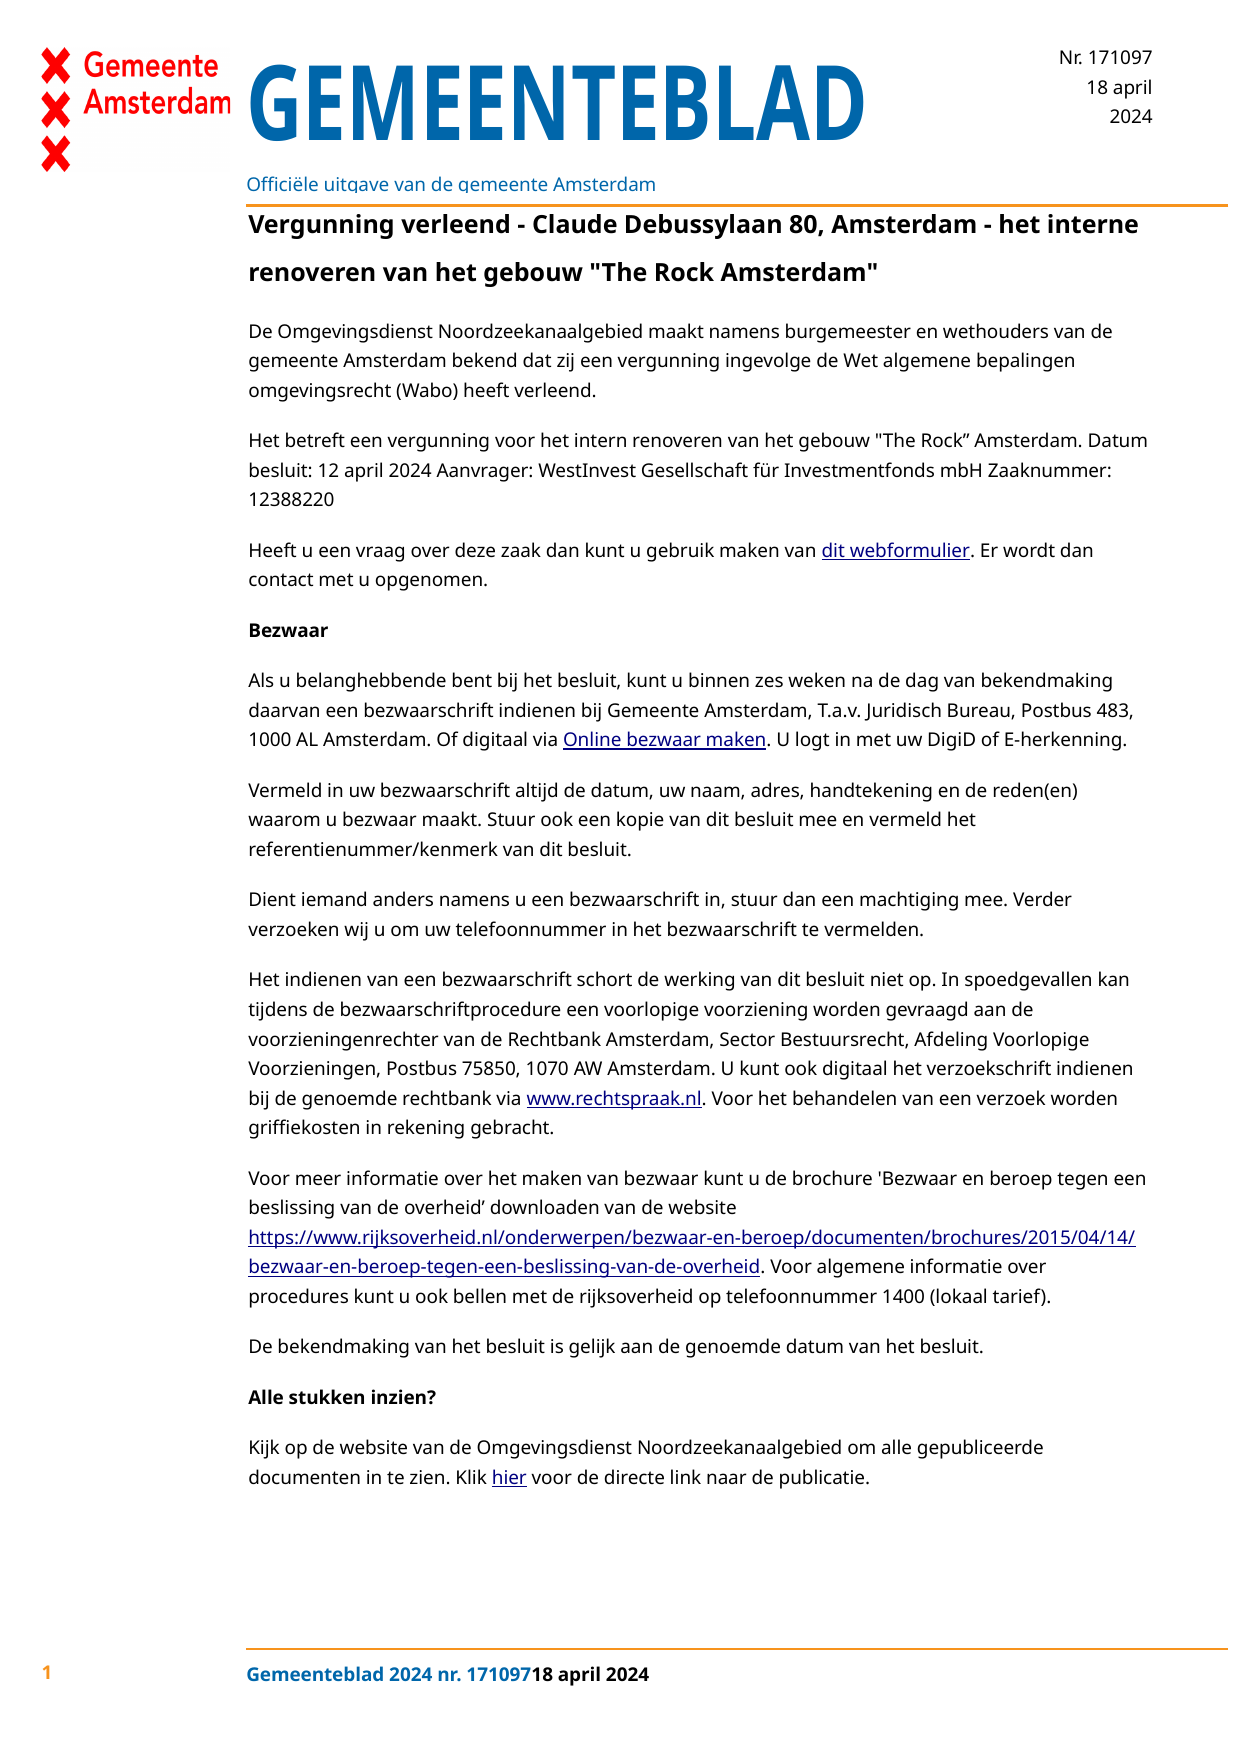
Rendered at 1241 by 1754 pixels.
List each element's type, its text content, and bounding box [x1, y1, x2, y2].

picture [41, 47, 231, 172]
text Voor meer informatie over het maken van bezwaar kunt u de brochure 'Bezwaar en beroep tegen een beslissing van de overheid’ downloaden van de website https://www.rijksoverheid.nl/onderwerpen/bezwaar-en-beroep/documenten/brochures/2015/04/14/bezwaar-en-beroep-tegen-een-beslissing-van-de-overheid. Voor algemene informatie over procedures kunt u ook bellen met de rijksoverheid op telefoonnummer 1400 (lokaal tarief). [248, 1165, 1152, 1309]
text De bekendmaking van het besluit is gelijk aan de genoemde datum van het besluit. [248, 1334, 1152, 1359]
text Het betreft een vergunning voor het intern renoveren van het gebouw "The Rock” Amsterdam. Datum besluit: 12 april 2024 Aanvrager: WestInvest Gesellschaft für Investmentfonds mbH Zaaknummer: 12388220 [248, 427, 1152, 512]
text Heeft u een vraag over deze zaak dan kunt u gebruik maken van dit webformulier. Er wordt dan contact met u opgenomen. [248, 537, 1152, 592]
text Dient iemand anders namens u een bezwaarschrift in, stuur dan een machtiging mee. Verder verzoeken wij u om uw telefoonnummer in het bezwaarschrift te vermelden. [248, 887, 1152, 942]
text Alle stukken inzien? [248, 1384, 1152, 1410]
text Vergunning verleend - Claude Debussylaan 80, Amsterdam - het interne renoveren van het gebouw "The Rock Amsterdam" [248, 207, 1152, 288]
text Als u belanghebbende bent bij het besluit, kunt u binnen zes weken na de dag van bekendmaking daarvan een bezwaarschrift indienen bij Gemeente Amsterdam, T.a.v. Juridisch Bureau, Postbus 483, 1000 AL Amsterdam. Of digitaal via Online bezwaar maken. U logt in met uw DigiD of E-herkenning. [248, 667, 1152, 752]
text De Omgevingsdienst Noordzeekanaalgebied maakt namens burgemeester en wethouders van de gemeente Amsterdam bekend dat zij een vergunning ingevolge de Wet algemene bepalingen omgevingsrecht (Wabo) heeft verleend. [248, 318, 1152, 403]
text Het indienen van een bezwaarschrift schort de werking van dit besluit niet op. In spoedgevallen kan tijdens de bezwaarschriftprocedure een voorlopige voorziening worden gevraagd aan de voorzieningenrechter van de Rechtbank Amsterdam, Sector Bestuursrecht, Afdeling Voorlopige Voorzieningen, Postbus 75850, 1070 AW Amsterdam. U kunt ook digitaal het verzoekschrift indienen bij de genoemde rechtbank via www.rechtspraak.nl. Voor het behandelen van een verzoek worden griffiekosten in rekening gebracht. [248, 967, 1152, 1140]
text Kijk op de website van de Omgevingsdienst Noordzeekanaalgebied om alle gepubliceerde documenten in te zien. Klik hier voor de directe link naar de publicatie. [248, 1434, 1152, 1490]
text Bezwaar [248, 617, 1152, 643]
text Vermeld in uw bezwaarschrift altijd de datum, uw naam, adres, handtekening en de reden(en) waarom u bezwaar maakt. Stuur ook een kopie van dit besluit mee en vermeld het referentienummer/kenmerk van dit besluit. [248, 777, 1152, 862]
